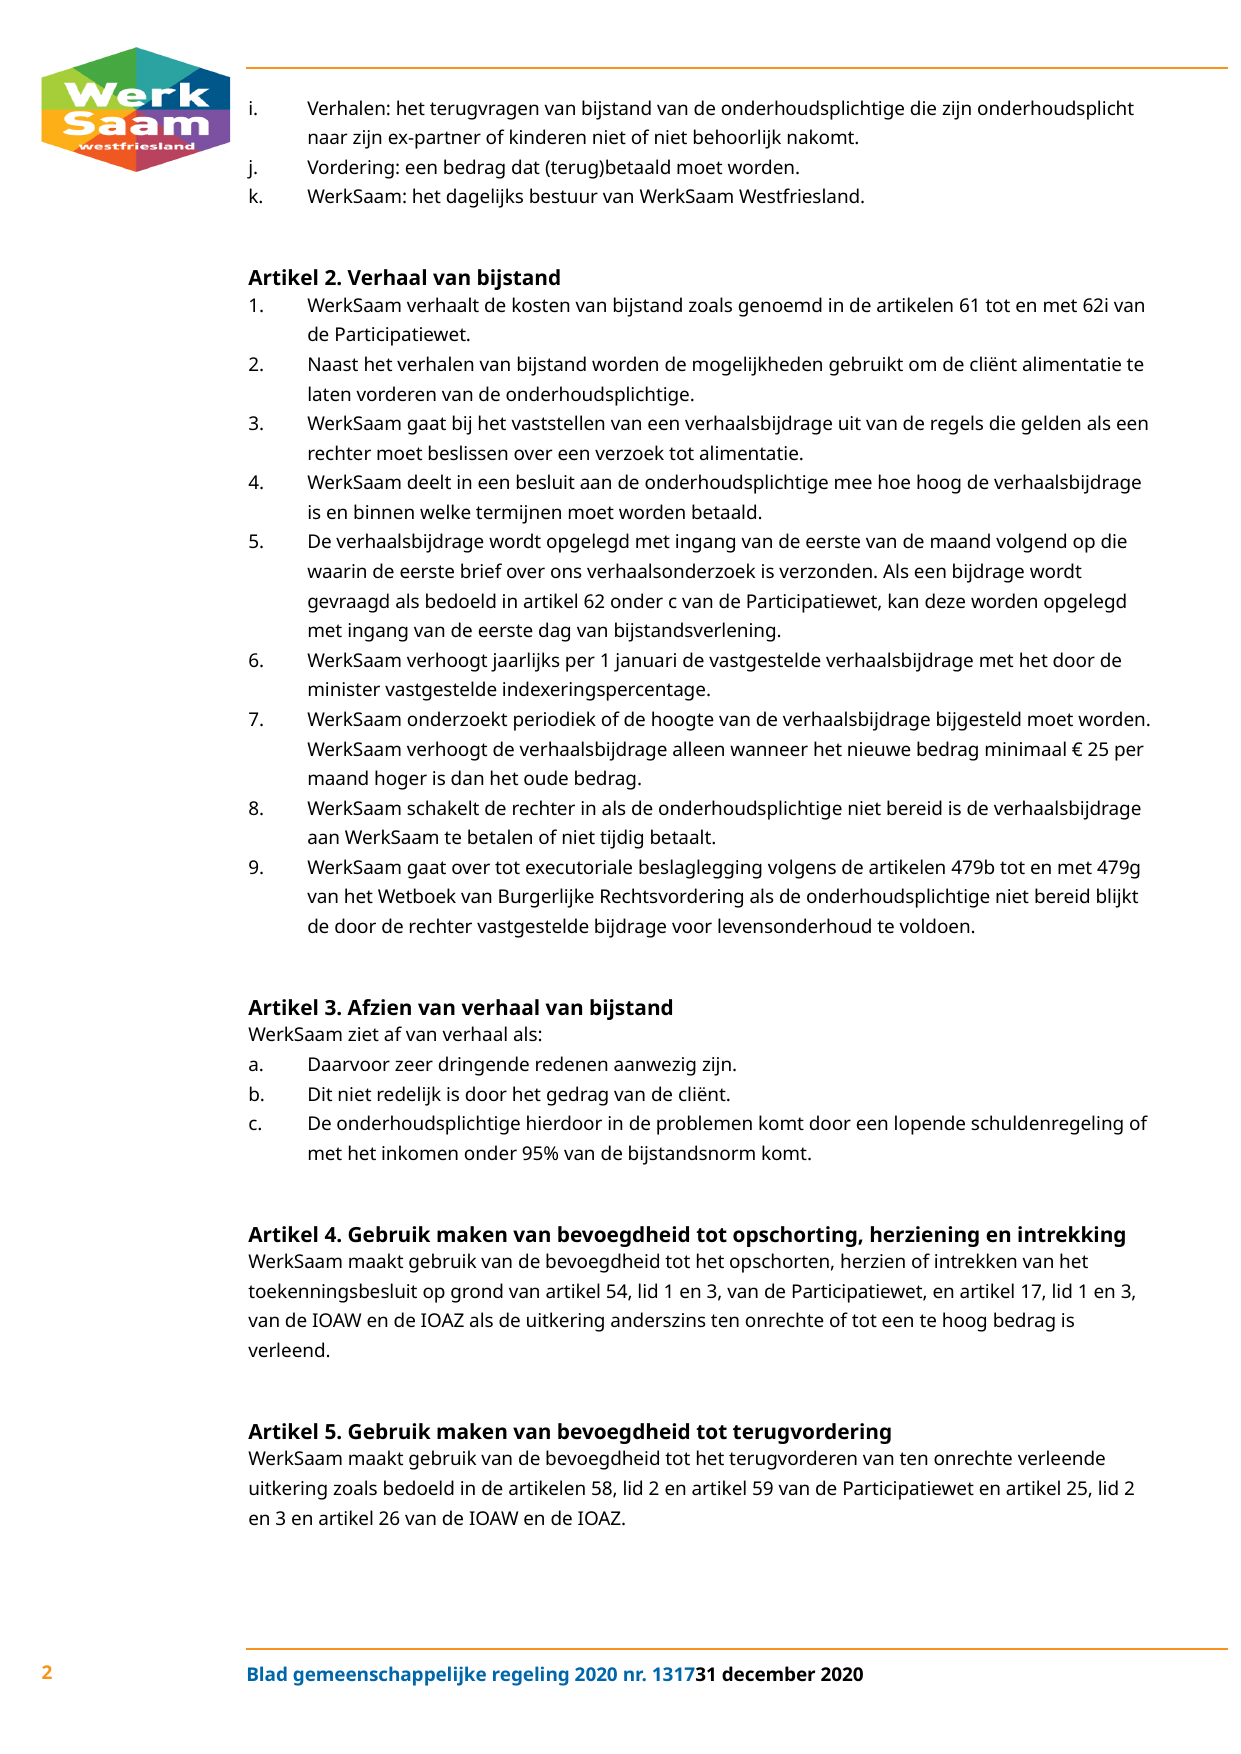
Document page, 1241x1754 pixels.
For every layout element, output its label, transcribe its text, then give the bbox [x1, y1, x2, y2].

list WerkSaam: het dagelijks bestuur van WerkSaam Westfriesland. [248, 183, 1152, 209]
list Daarvoor zeer dringende redenen aanwezig zijn. [248, 1051, 1152, 1077]
list Dit niet redelijk is door het gedrag van de cliënt. [248, 1081, 1152, 1107]
list WerkSaam gaat bij het vaststellen van een verhaalsbijdrage uit van de regels die gelden als een rechter moet beslissen over een verzoek tot alimentatie. [248, 410, 1152, 466]
text WerkSaam maakt gebruik van de bevoegdheid tot het terugvorderen van ten onrechte verleende uitkering zoals bedoeld in de artikelen 58, lid 2 en artikel 59 van de Participatiewet en artikel 25, lid 2 en 3 en artikel 26 van de IOAW en de IOAZ. [248, 1446, 1152, 1531]
text WerkSaam maakt gebruik van de bevoegdheid tot het opschorten, herzien of intrekken van het toekenningsbesluit op grond van artikel 54, lid 1 en 3, van de Participatiewet, en artikel 17, lid 1 en 3, van de IOAW en de IOAZ als de uitkering anderszins ten onrechte of tot een te hoog bedrag is verleend. [248, 1248, 1152, 1363]
list WerkSaam verhaalt de kosten van bijstand zoals genoemd in de artikelen 61 tot en met 62i van de Participatiewet. [248, 292, 1152, 347]
list Naast het verhalen van bijstand worden de mogelijkheden gebruikt om de cliënt alimentatie te laten vorderen van de onderhoudsplichtige. [248, 351, 1152, 406]
list De verhaalsbijdrage wordt opgelegd met ingang van de eerste van de maand volgend op die waarin de eerste brief over ons verhaalsonderzoek is verzonden. Als een bijdrage wordt gevraagd als bedoeld in artikel 62 onder c van de Participatiewet, kan deze worden opgelegd met ingang van de eerste dag van bijstandsverlening. [248, 529, 1152, 643]
list Verhalen: het terugvragen van bijstand van de onderhoudsplichtige die zijn onderhoudsplicht naar zijn ex-partner of kinderen niet of niet behoorlijk nakomt. [248, 95, 1152, 150]
text Artikel 3. Afzien van verhaal van bijstand [248, 993, 1152, 1022]
list Vordering: een bedrag dat (terug)betaald moet worden. [248, 154, 1152, 180]
text Artikel 2. Verhaal van bijstand [248, 263, 1152, 292]
text WerkSaam ziet af van verhaal als: [248, 1022, 1152, 1047]
list WerkSaam onderzoekt periodiek of de hoogte van de verhaalsbijdrage bijgesteld moet worden. WerkSaam verhoogt de verhaalsbijdrage alleen wanneer het nieuwe bedrag minimaal € 25 per maand hoger is dan het oude bedrag. [248, 706, 1152, 791]
text Artikel 4. Gebruik maken van bevoegdheid tot opschorting, herziening en intrekking [248, 1220, 1152, 1248]
list WerkSaam verhoogt jaarlijks per 1 januari de vastgestelde verhaalsbijdrage met het door de minister vastgestelde indexeringspercentage. [248, 647, 1152, 702]
text Artikel 5. Gebruik maken van bevoegdheid tot terugvordering [248, 1417, 1152, 1446]
picture [41, 47, 231, 172]
list WerkSaam schakelt de rechter in als de onderhoudsplichtige niet bereid is de verhaalsbijdrage aan WerkSaam te betalen of niet tijdig betaalt. [248, 795, 1152, 850]
list De onderhoudsplichtige hierdoor in de problemen komt door een lopende schuldenregeling of met het inkomen onder 95% van de bijstandsnorm komt. [248, 1110, 1152, 1166]
list WerkSaam deelt in een besluit aan de onderhoudsplichtige mee hoe hoog de verhaalsbijdrage is en binnen welke termijnen moet worden betaald. [248, 469, 1152, 525]
list WerkSaam gaat over tot executoriale beslaglegging volgens de artikelen 479b tot en met 479g van het Wetboek van Burgerlijke Rechtsvordering als de onderhoudsplichtige niet bereid blijkt de door de rechter vastgestelde bijdrage voor levensonderhoud te voldoen. [248, 854, 1152, 939]
